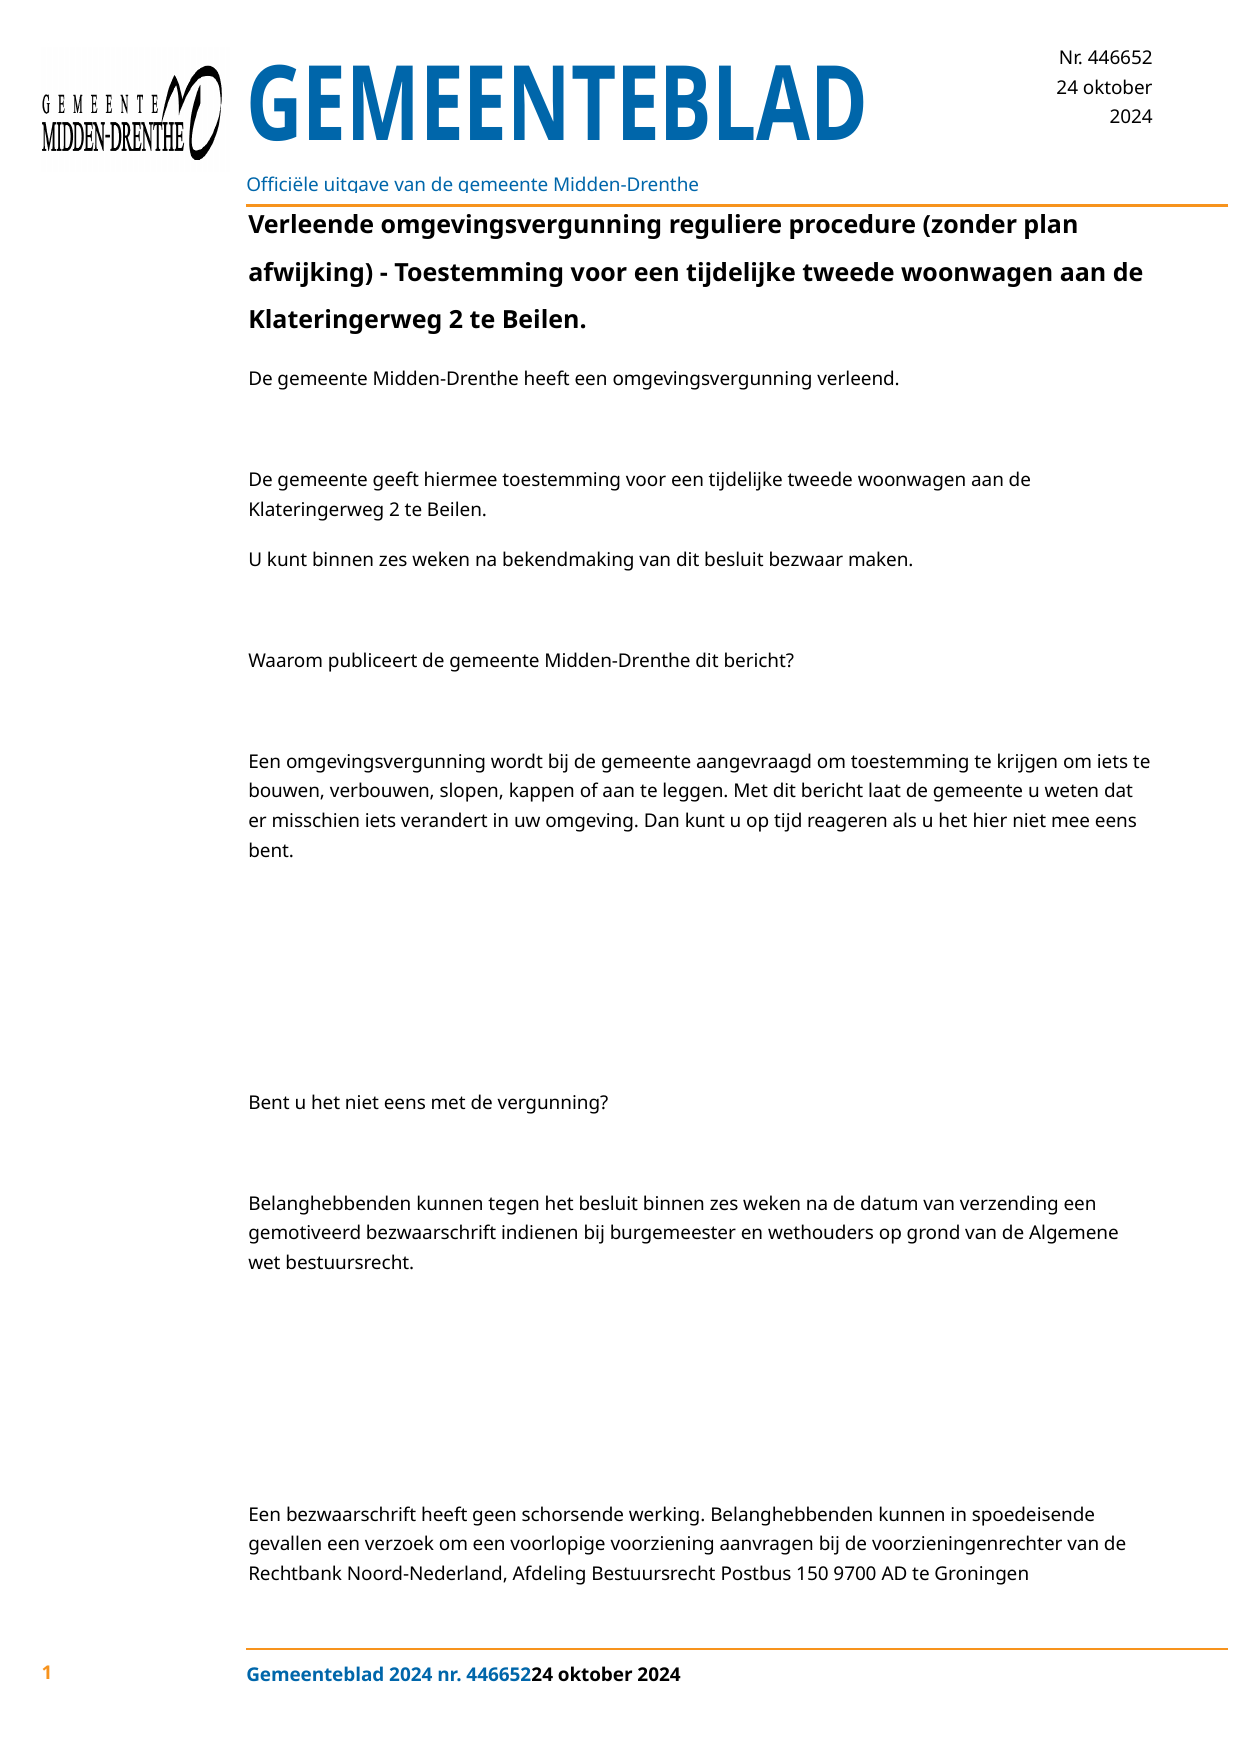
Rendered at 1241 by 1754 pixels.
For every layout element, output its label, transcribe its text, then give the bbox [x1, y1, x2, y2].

text De gemeente geeft hiermee toestemming voor een tijdelijke tweede woonwagen aan de Klateringerweg 2 te Beilen. [248, 466, 1152, 522]
text Verleende omgevingsvergunning reguliere procedure (zonder plan afwijking) - Toestemming voor een tijdelijke tweede woonwagen aan de Klateringerweg 2 te Beilen. [248, 207, 1152, 336]
text Een bezwaarschrift heeft geen schorsende werking. Belanghebbenden kunnen in spoedeisende gevallen een verzoek om een voorlopige voorziening aanvragen bij de voorzieningenrechter van de Rechtbank Noord-Nederland, Afdeling Bestuursrecht Postbus 150 9700 AD te Groningen [248, 1501, 1152, 1586]
text Bent u het niet eens met de vergunning? [248, 1089, 1152, 1114]
text Een omgevingsvergunning wordt bij de gemeente aangevraagd om toestemming te krijgen om iets te bouwen, verbouwen, slopen, kappen of aan te leggen. Met dit bericht laat de gemeente u weten dat er misschien iets verandert in uw omgeving. Dan kunt u op tijd reageren als u het hier niet mee eens bent. [248, 748, 1152, 862]
text Waarom publiceert de gemeente Midden-Drenthe dit bericht? [248, 647, 1152, 673]
text De gemeente Midden-Drenthe heeft een omgevingsvergunning verleend. [248, 366, 1152, 391]
text Belanghebbenden kunnen tegen het besluit binnen zes weken na de datum van verzending een gemotiveerd bezwaarschrift indienen bij burgemeester en wethouders op grond van de Algemene wet bestuursrecht. [248, 1190, 1152, 1274]
text U kunt binnen zes weken na bekendmaking van dit besluit bezwaar maken. [248, 546, 1152, 572]
picture [41, 47, 231, 172]
